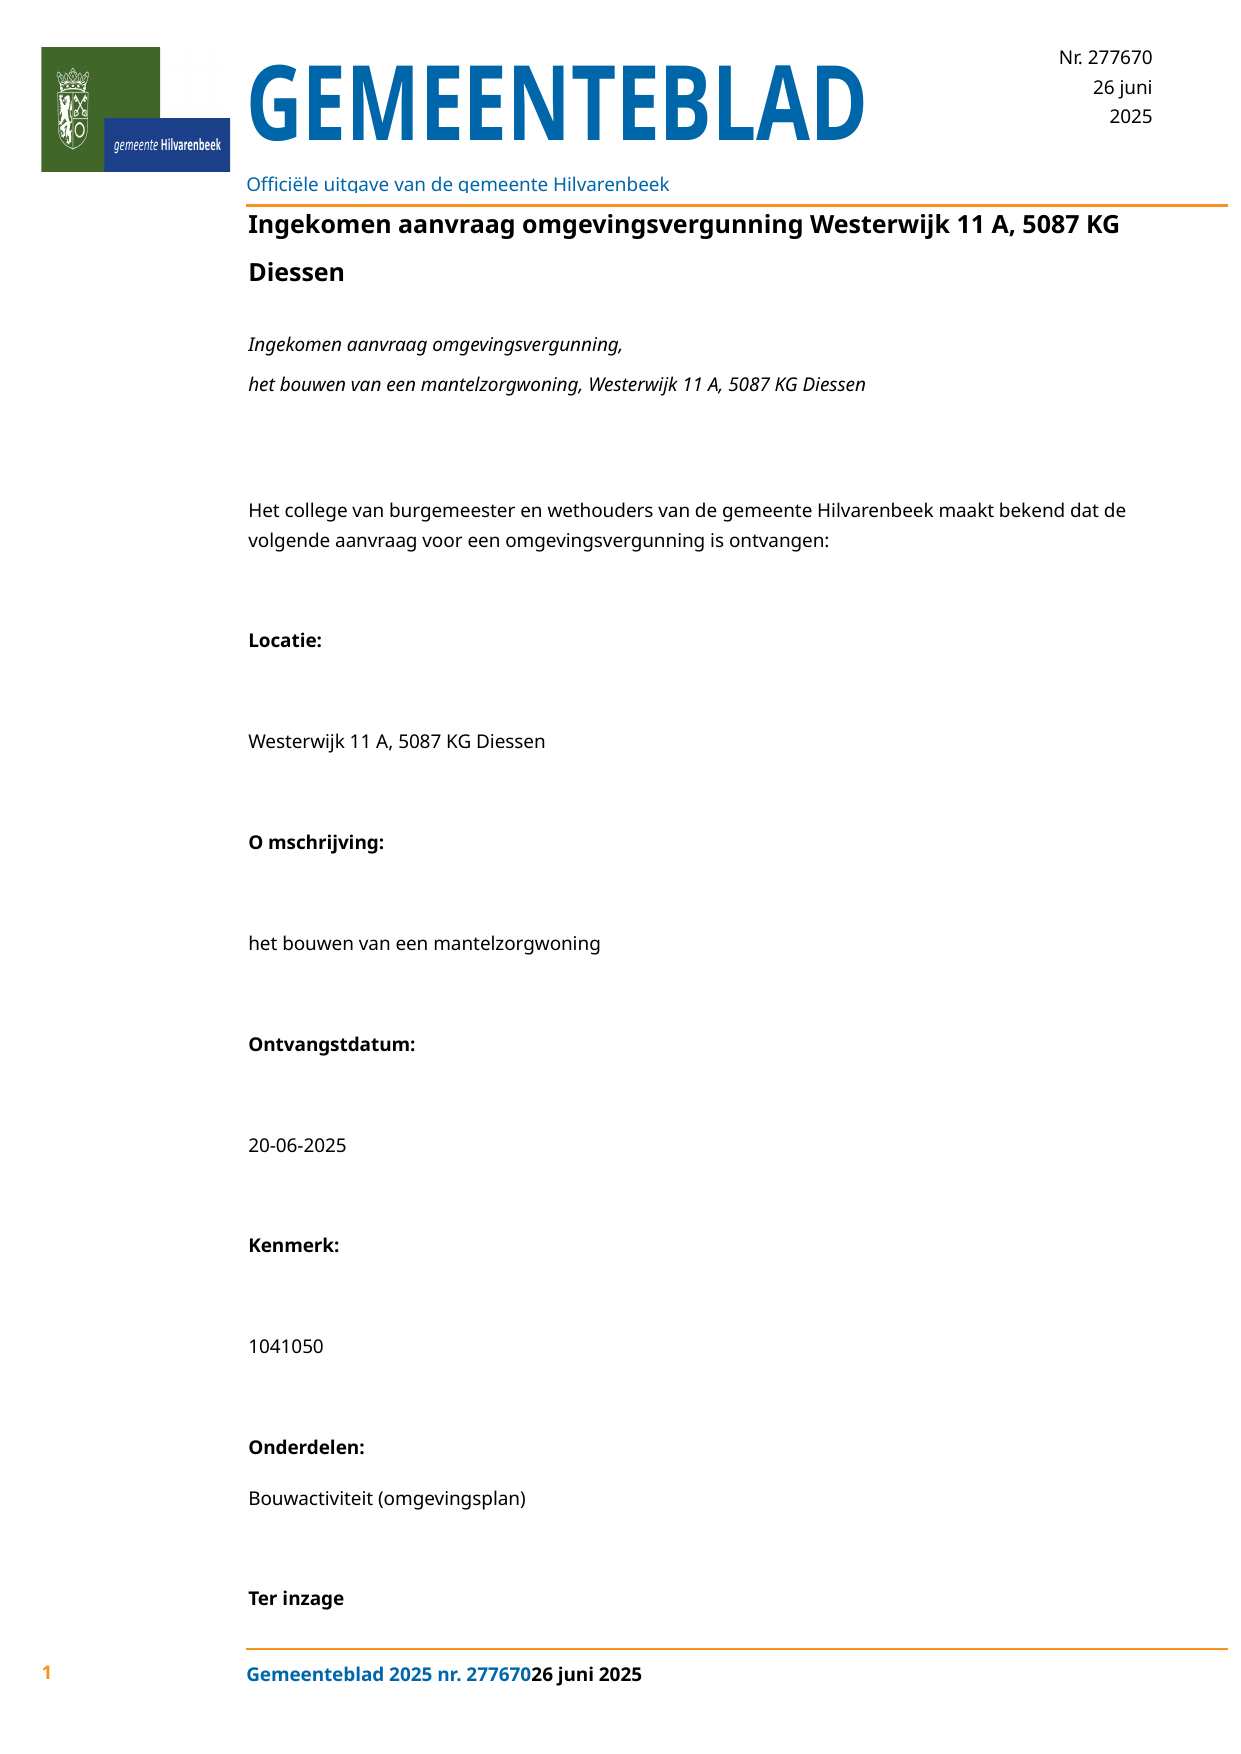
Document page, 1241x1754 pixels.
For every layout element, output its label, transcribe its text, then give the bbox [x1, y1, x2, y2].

text O mschrijving: [248, 829, 1152, 855]
text Ingekomen aanvraag omgevingsvergunning Westerwijk 11 A, 5087 KG Diessen [248, 207, 1152, 288]
text het bouwen van een mantelzorgwoning, Westerwijk 11 A, 5087 KG Diessen [248, 371, 1152, 396]
text Locatie: [248, 628, 1152, 653]
text 20-06-2025 [248, 1132, 1152, 1158]
text Westerwijk 11 A, 5087 KG Diessen [248, 728, 1152, 754]
text Onderdelen: [248, 1434, 1152, 1460]
picture [41, 47, 231, 172]
text Ter inzage [248, 1586, 1152, 1611]
text Ontvangstdatum: [248, 1031, 1152, 1057]
text Bouwactiviteit (omgevingsplan) [248, 1485, 1152, 1511]
text Het college van burgemeester en wethouders van de gemeente Hilvarenbeek maakt bekend dat de volgende aanvraag voor een omgevingsvergunning is ontvangen: [248, 497, 1152, 553]
text Ingekomen aanvraag omgevingsvergunning, [248, 331, 1152, 357]
text Kenmerk: [248, 1233, 1152, 1258]
text het bouwen van een mantelzorgwoning [248, 930, 1152, 956]
text 1041050 [248, 1333, 1152, 1359]
